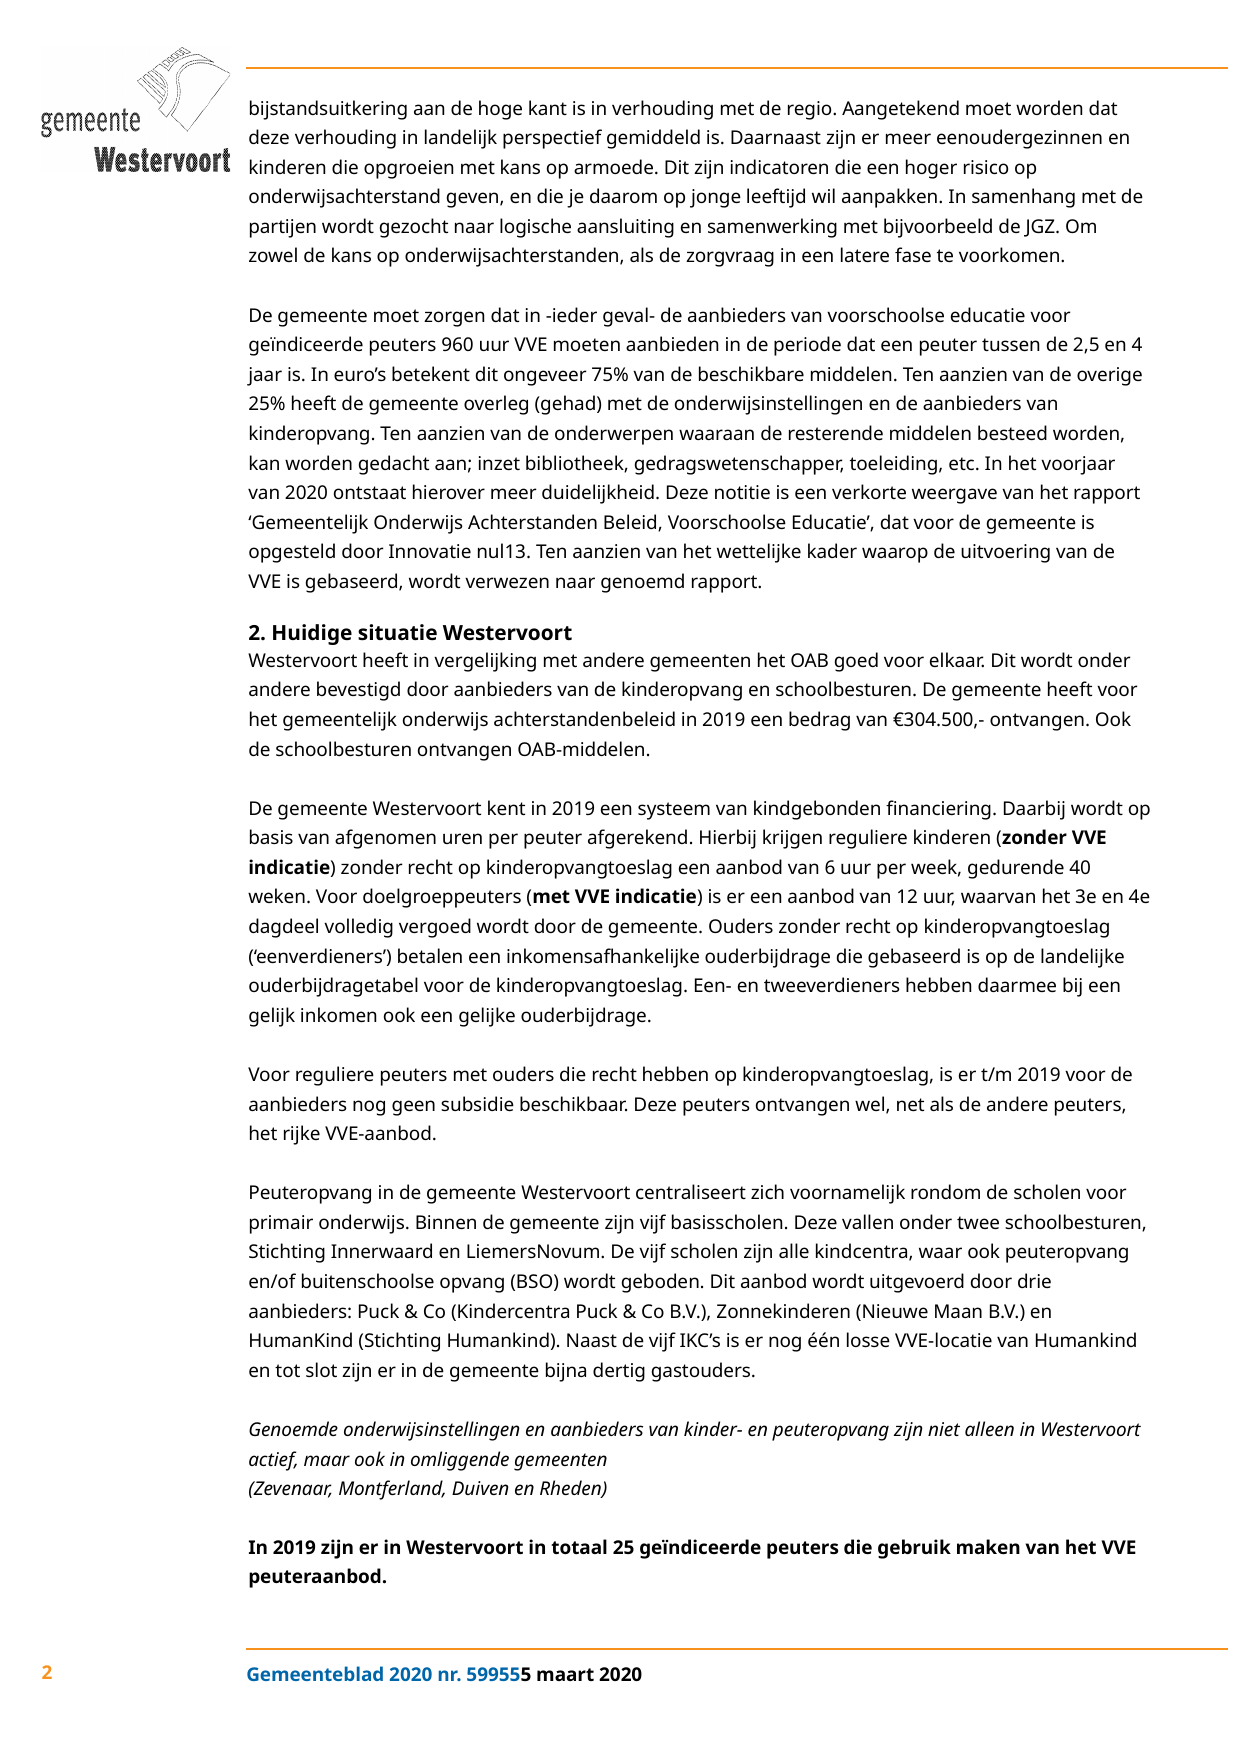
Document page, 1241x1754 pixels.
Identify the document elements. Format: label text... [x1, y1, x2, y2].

text De gemeente Westervoort kent in 2019 een systeem van kindgebonden financiering. Daarbij wordt op basis van afgenomen uren per peuter afgerekend. Hierbij krijgen reguliere kinderen (zonder VVE indicatie) zonder recht op kinderopvangtoeslag een aanbod van 6 uur per week, gedurende 40 weken. Voor doelgroeppeuters (met VVE indicatie) is er een aanbod van 12 uur, waarvan het 3e en 4e dagdeel volledig vergoed wordt door de gemeente. Ouders zonder recht op kinderopvangtoeslag (‘eenverdieners’) betalen een inkomensafhankelijke ouderbijdrage die gebaseerd is op de landelijke ouderbijdragetabel voor de kinderopvangtoeslag. Een- en tweeverdieners hebben daarmee bij een gelijk inkomen ook een gelijke ouderbijdrage. [248, 795, 1152, 1028]
picture [41, 47, 231, 172]
text Westervoort heeft in vergelijking met andere gemeenten het OAB goed voor elkaar. Dit wordt onder andere bevestigd door aanbieders van de kinderopvang en schoolbesturen. De gemeente heeft voor het gemeentelijk onderwijs achterstandenbeleid in 2019 een bedrag van €304.500,- ontvangen. Ook de schoolbesturen ontvangen OAB-middelen. [248, 647, 1152, 761]
text Voor reguliere peuters met ouders die recht hebben op kinderopvangtoeslag, is er t/m 2019 voor de aanbieders nog geen subsidie beschikbaar. Deze peuters ontvangen wel, net als de andere peuters, het rijke VVE-aanbod. [248, 1061, 1152, 1146]
text In 2019 zijn er in Westervoort in totaal 25 geïndiceerde peuters die gebruik maken van het VVE peuteraanbod. [248, 1534, 1152, 1589]
text Peuteropvang in de gemeente Westervoort centraliseert zich voornamelijk rondom de scholen voor primair onderwijs. Binnen de gemeente zijn vijf basisscholen. Deze vallen onder twee schoolbesturen, Stichting Innerwaard en LiemersNovum. De vijf scholen zijn alle kindcentra, waar ook peuteropvang en/of buitenschoolse opvang (BSO) wordt geboden. Dit aanbod wordt uitgevoerd door drie aanbieders: Puck & Co (Kindercentra Puck & Co B.V.), Zonnekinderen (Nieuwe Maan B.V.) en HumanKind (Stichting Humankind). Naast de vijf IKC’s is er nog één losse VVE-locatie van Humankind en tot slot zijn er in de gemeente bijna dertig gastouders. [248, 1179, 1152, 1383]
text bijstandsuitkering aan de hoge kant is in verhouding met de regio. Aangetekend moet worden dat deze verhouding in landelijk perspectief gemiddeld is. Daarnaast zijn er meer eenoudergezinnen en kinderen die opgroeien met kans op armoede. Dit zijn indicatoren die een hoger risico op onderwijsachterstand geven, en die je daarom op jonge leeftijd wil aanpakken. In samenhang met de partijen wordt gezocht naar logische aansluiting en samenwerking met bijvoorbeeld de JGZ. Om zowel de kans op onderwijsachterstanden, als de zorgvraag in een latere fase te voorkomen. [248, 95, 1152, 268]
text De gemeente moet zorgen dat in -ieder geval- de aanbieders van voorschoolse educatie voor geïndiceerde peuters 960 uur VVE moeten aanbieden in de periode dat een peuter tussen de 2,5 en 4 jaar is. In euro’s betekent dit ongeveer 75% van de beschikbare middelen. Ten aanzien van de overige 25% heeft de gemeente overleg (gehad) met de onderwijsinstellingen en de aanbieders van kinderopvang. Ten aanzien van de onderwerpen waaraan de resterende middelen besteed worden, kan worden gedacht aan; inzet bibliotheek, gedragswetenschapper, toeleiding, etc. In het voorjaar van 2020 ontstaat hierover meer duidelijkheid. Deze notitie is een verkorte weergave van het rapport ‘Gemeentelijk Onderwijs Achterstanden Beleid, Voorschoolse Educatie’, dat voor de gemeente is opgesteld door Innovatie nul13. Ten aanzien van het wettelijke kader waarop de uitvoering van de VVE is gebaseerd, wordt verwezen naar genoemd rapport. [248, 302, 1152, 594]
text 2. Huidige situatie Westervoort [248, 618, 1152, 647]
table_header Genoemde onderwijsinstellingen en aanbieders van kinder- en peuteropvang zijn niet alleen in Westervoort actief, maar ook in omliggende gemeenten (Zevenaar, Montferland, Duiven en Rheden) [248, 1416, 1152, 1501]
